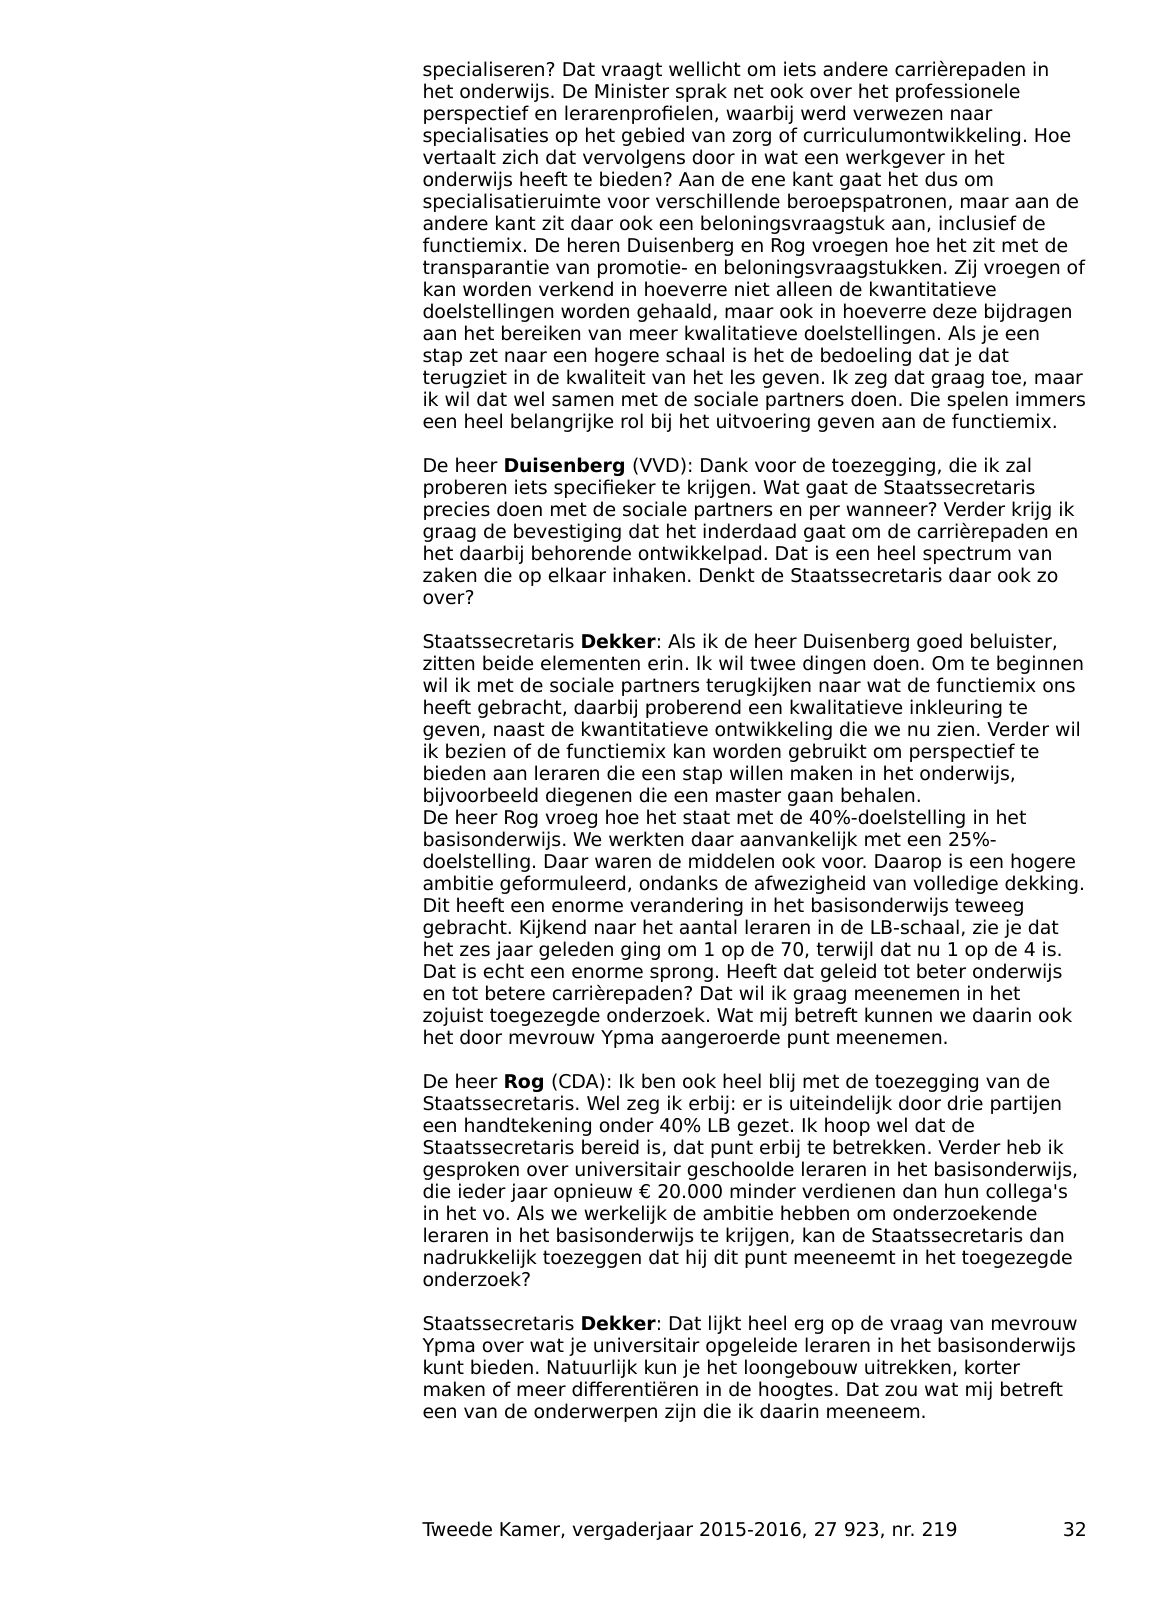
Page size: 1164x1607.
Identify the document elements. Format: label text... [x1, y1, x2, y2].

text De heer Duisenberg (VVD): Dank voor de toezegging, die ik zal proberen iets specifieker te krijgen. Wat gaat de Staatssecretaris precies doen met de sociale partners en per wanneer? Verder krijg ik graag de bevestiging dat het inderdaad gaat om de carrièrepaden en het daarbij behorende ontwikkelpad. Dat is een heel spectrum van zaken die op elkaar inhaken. Denkt de Staatssecretaris daar ook zo over? [422, 455, 1087, 609]
text specialiseren? Dat vraagt wellicht om iets andere carrièrepaden in het onderwijs. De Minister sprak net ook over het professionele perspectief en lerarenprofielen, waarbij werd verwezen naar specialisaties op het gebied van zorg of curriculumontwikkeling. Hoe vertaalt zich dat vervolgens door in wat een werkgever in het onderwijs heeft te bieden? Aan de ene kant gaat het dus om specialisatieruimte voor verschillende beroepspatronen, maar aan de andere kant zit daar ook een beloningsvraagstuk aan, inclusief de functiemix. De heren Duisenberg en Rog vroegen hoe het zit met de transparantie van promotie- en beloningsvraagstukken. Zij vroegen of kan worden verkend in hoeverre niet alleen de kwantitatieve doelstellingen worden gehaald, maar ook in hoeverre deze bijdragen aan het bereiken van meer kwalitatieve doelstellingen. Als je een stap zet naar een hogere schaal is het de bedoeling dat je dat terugziet in de kwaliteit van het les geven. Ik zeg dat graag toe, maar ik wil dat wel samen met de sociale partners doen. Die spelen immers een heel belangrijke rol bij het uitvoering geven aan de functiemix. [422, 59, 1087, 433]
text Staatssecretaris Dekker: Als ik de heer Duisenberg goed beluister, zitten beide elementen erin. Ik wil twee dingen doen. Om te beginnen wil ik met de sociale partners terugkijken naar wat de functiemix ons heeft gebracht, daarbij proberend een kwalitatieve inkleuring te geven, naast de kwantitatieve ontwikkeling die we nu zien. Verder wil ik bezien of de functiemix kan worden gebruikt om perspectief te bieden aan leraren die een stap willen maken in het onderwijs, bijvoorbeeld diegenen die een master gaan behalen. [422, 631, 1087, 807]
text Staatssecretaris Dekker: Dat lijkt heel erg op de vraag van mevrouw Ypma over wat je universitair opgeleide leraren in het basisonderwijs kunt bieden. Natuurlijk kun je het loongebouw uitrekken, korter maken of meer differentiëren in de hoogtes. Dat zou wat mij betreft een van de onderwerpen zijn die ik daarin meeneem. [422, 1313, 1087, 1423]
text De heer Rog vroeg hoe het staat met de 40%-doelstelling in het basisonderwijs. We werkten daar aanvankelijk met een 25%-doelstelling. Daar waren de middelen ook voor. Daarop is een hogere ambitie geformuleerd, ondanks de afwezigheid van volledige dekking. Dit heeft een enorme verandering in het basisonderwijs teweeg gebracht. Kijkend naar het aantal leraren in de LB-schaal, zie je dat het zes jaar geleden ging om 1 op de 70, terwijl dat nu 1 op de 4 is. Dat is echt een enorme sprong. Heeft dat geleid tot beter onderwijs en tot betere carrièrepaden? Dat wil ik graag meenemen in het zojuist toegezegde onderzoek. Wat mij betreft kunnen we daarin ook het door mevrouw Ypma aangeroerde punt meenemen. [422, 807, 1087, 1048]
text De heer Rog (CDA): Ik ben ook heel blij met de toezegging van de Staatssecretaris. Wel zeg ik erbij: er is uiteindelijk door drie partijen een handtekening onder 40% LB gezet. Ik hoop wel dat de Staatssecretaris bereid is, dat punt erbij te betrekken. Verder heb ik gesproken over universitair geschoolde leraren in het basisonderwijs, die ieder jaar opnieuw € 20.000 minder verdienen dan hun collega's in het vo. Als we werkelijk de ambitie hebben om onderzoekende leraren in het basisonderwijs te krijgen, kan de Staatssecretaris dan nadrukkelijk toezeggen dat hij dit punt meeneemt in het toegezegde onderzoek? [422, 1071, 1087, 1291]
